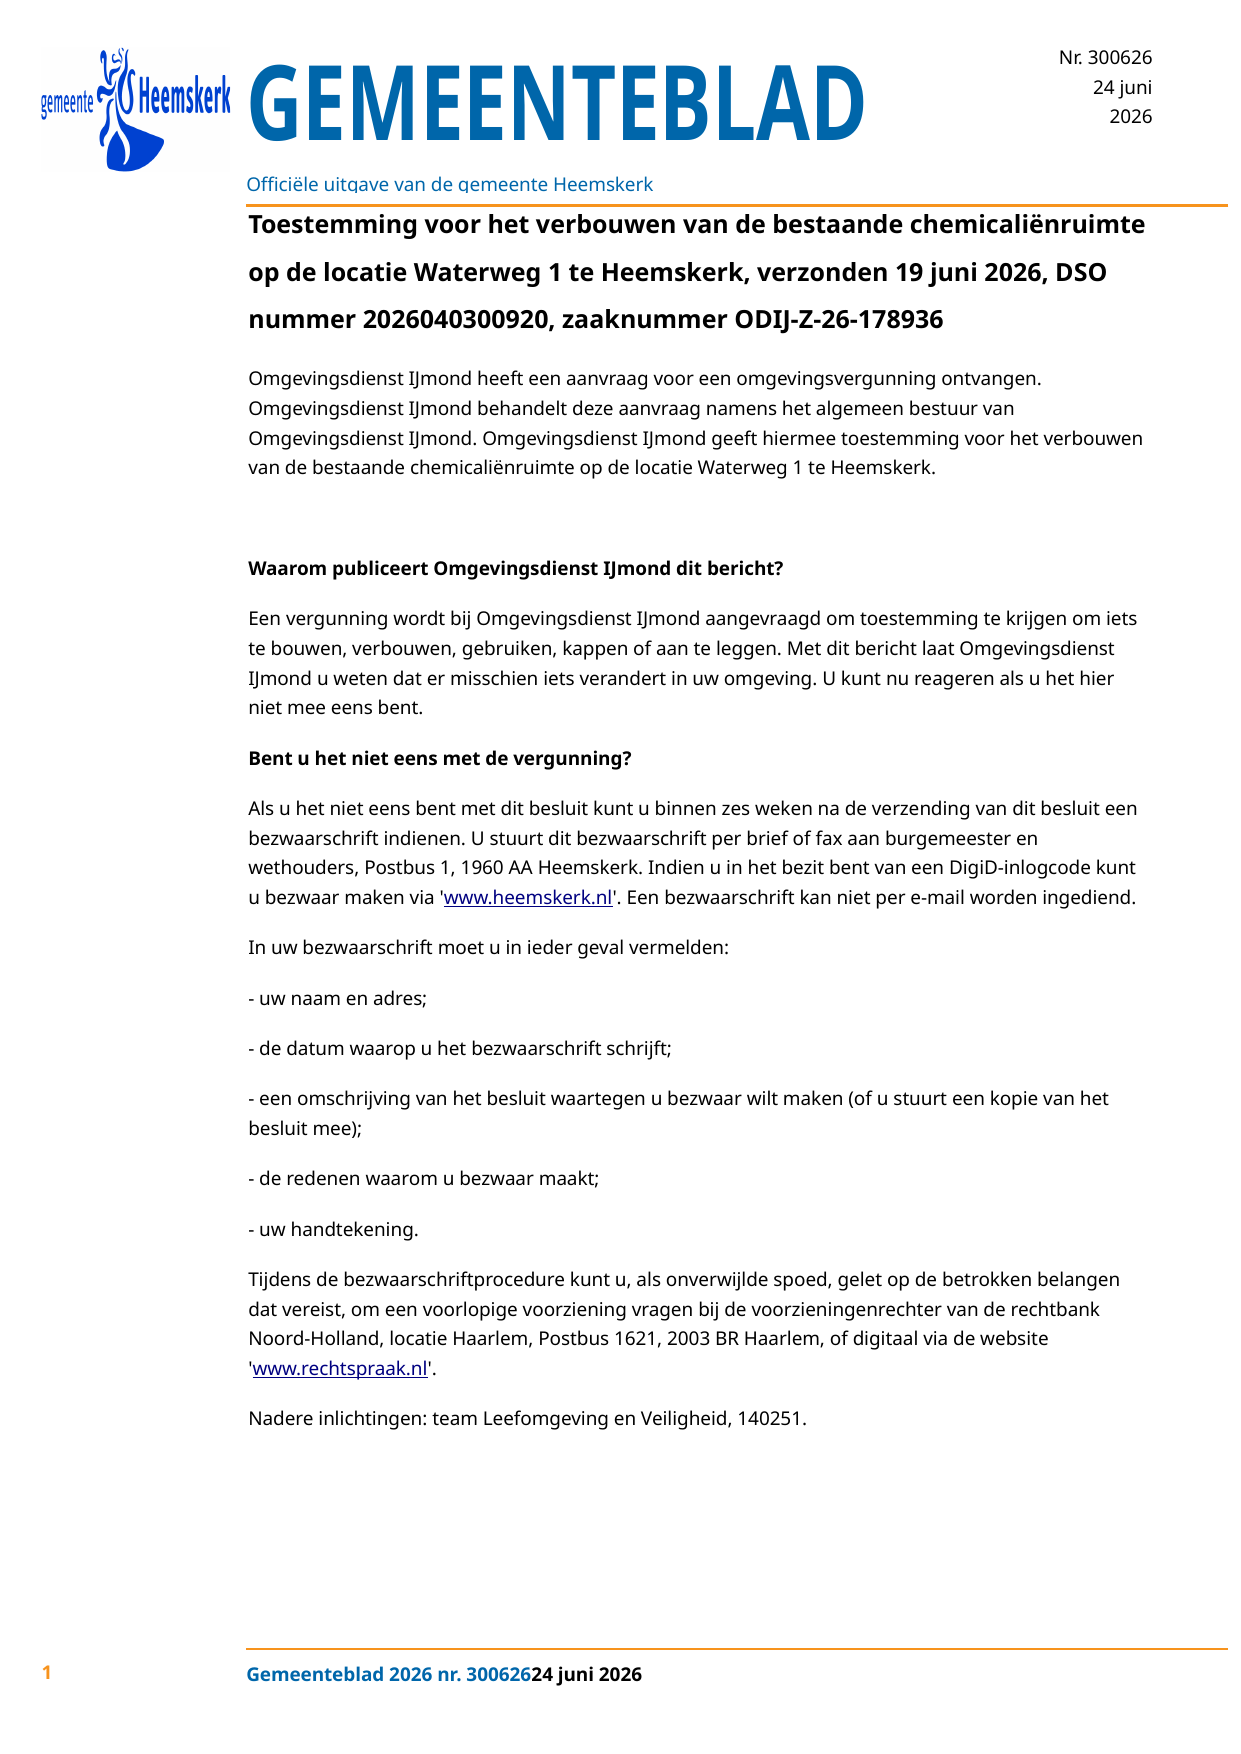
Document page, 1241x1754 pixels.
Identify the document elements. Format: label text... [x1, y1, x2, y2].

text Waarom publiceert Omgevingsdienst IJmond dit bericht? [248, 555, 1152, 581]
text - de redenen waarom u bezwaar maakt; [248, 1166, 1152, 1191]
text In uw bezwaarschrift moet u in ieder geval vermelden: [248, 934, 1152, 960]
text - uw naam en adres; [248, 985, 1152, 1010]
text Nadere inlichtingen: team Leefomgeving en Veiligheid, 140251. [248, 1406, 1152, 1431]
text Een vergunning wordt bij Omgevingsdienst IJmond aangevraagd om toestemming te krijgen om iets te bouwen, verbouwen, gebruiken, kappen of aan te leggen. Met dit bericht laat Omgevingsdienst IJmond u weten dat er misschien iets verandert in uw omgeving. U kunt nu reageren als u het hier niet mee eens bent. [248, 606, 1152, 720]
picture [41, 47, 231, 172]
text Bent u het niet eens met de vergunning? [248, 745, 1152, 770]
text Tijdens de bezwaarschriftprocedure kunt u, als onverwijlde spoed, gelet op de betrokken belangen dat vereist, om een voorlopige voorziening vragen bij de voorzieningenrechter van de rechtbank Noord-Holland, locatie Haarlem, Postbus 1621, 2003 BR Haarlem, of digitaal via de website 'www.rechtspraak.nl'. [248, 1266, 1152, 1381]
text Als u het niet eens bent met dit besluit kunt u binnen zes weken na de verzending van dit besluit een bezwaarschrift indienen. U stuurt dit bezwaarschrift per brief of fax aan burgemeester en wethouders, Postbus 1, 1960 AA Heemskerk. Indien u in het bezit bent van een DigiD-inlogcode kunt u bezwaar maken via 'www.heemskerk.nl'. Een bezwaarschrift kan niet per e-mail worden ingediend. [248, 795, 1152, 909]
text - uw handtekening. [248, 1216, 1152, 1242]
text Omgevingsdienst IJmond heeft een aanvraag voor een omgevingsvergunning ontvangen. Omgevingsdienst IJmond behandelt deze aanvraag namens het algemeen bestuur van Omgevingsdienst IJmond. Omgevingsdienst IJmond geeft hiermee toestemming voor het verbouwen van de bestaande chemicaliënruimte op de locatie Waterweg 1 te Heemskerk. [248, 366, 1152, 480]
text - de datum waarop u het bezwaarschrift schrijft; [248, 1035, 1152, 1061]
text Toestemming voor het verbouwen van de bestaande chemicaliënruimte op de locatie Waterweg 1 te Heemskerk, verzonden 19 juni 2026, DSO nummer 2026040300920, zaaknummer ODIJ-Z-26-178936 [248, 207, 1152, 336]
text - een omschrijving van het besluit waartegen u bezwaar wilt maken (of u stuurt een kopie van het besluit mee); [248, 1086, 1152, 1141]
